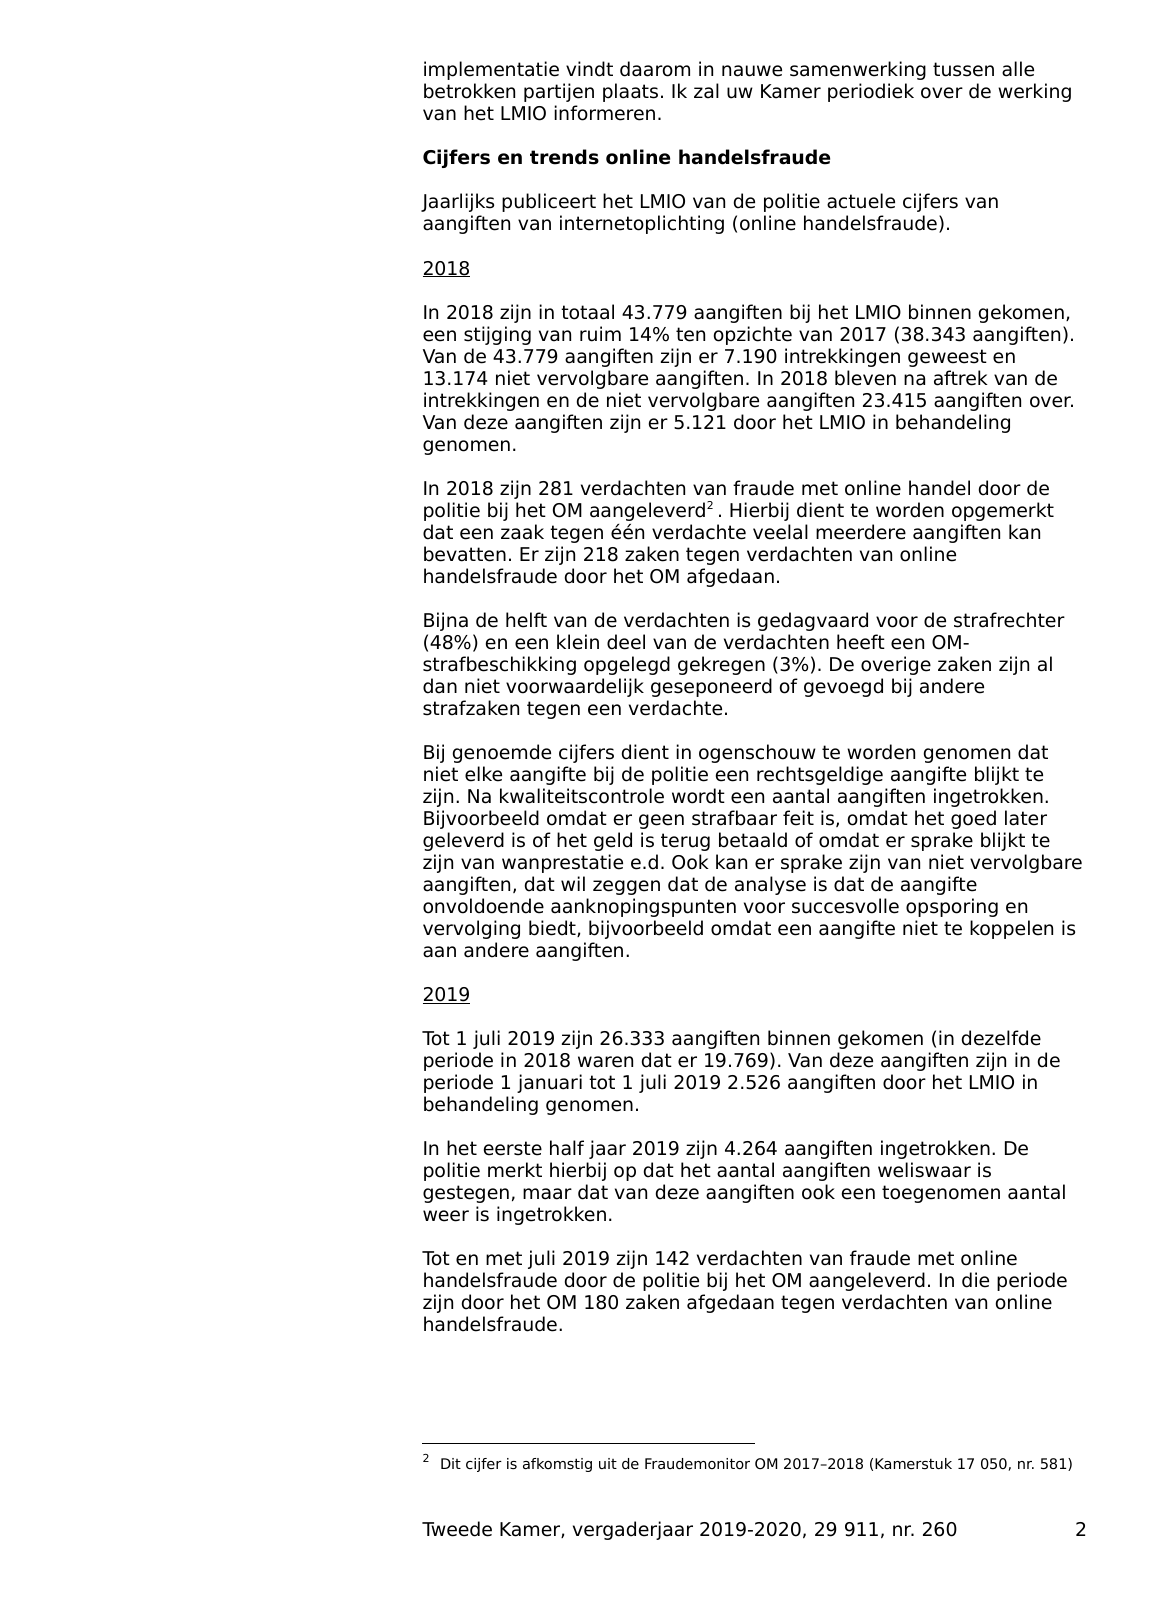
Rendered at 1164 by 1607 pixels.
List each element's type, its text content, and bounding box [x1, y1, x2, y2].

text Dit cijfer is afkomstig uit de Fraudemonitor OM 2017–2018 (Kamerstuk 17 050, nr. 581) [422, 1452, 1087, 1474]
text Jaarlijks publiceert het LMIO van de politie actuele cijfers van aangiften van internetoplichting (online handelsfraude). [422, 191, 1087, 235]
text Bij genoemde cijfers dient in ogenschouw te worden genomen dat niet elke aangifte bij de politie een rechtsgeldige aangifte blijkt te zijn. Na kwaliteitscontrole wordt een aantal aangiften ingetrokken. Bijvoorbeeld omdat er geen strafbaar feit is, omdat het goed later geleverd is of het geld is terug betaald of omdat er sprake blijkt te zijn van wanprestatie e.d. Ook kan er sprake zijn van niet vervolgbare aangiften, dat wil zeggen dat de analyse is dat de aangifte onvoldoende aanknopingspunten voor succesvolle opsporing en vervolging biedt, bijvoorbeeld omdat een aangifte niet te koppelen is aan andere aangiften. [422, 742, 1087, 962]
text Tot 1 juli 2019 zijn 26.333 aangiften binnen gekomen (in dezelfde periode in 2018 waren dat er 19.769). Van deze aangiften zijn in de periode 1 januari tot 1 juli 2019 2.526 aangiften door het LMIO in behandeling genomen. [422, 1028, 1087, 1116]
subtitle Cijfers en trends online handelsfraude [422, 147, 1087, 169]
text In het eerste half jaar 2019 zijn 4.264 aangiften ingetrokken. De politie merkt hierbij op dat het aantal aangiften weliswaar is gestegen, maar dat van deze aangiften ook een toegenomen aantal weer is ingetrokken. [422, 1138, 1087, 1226]
text implementatie vindt daarom in nauwe samenwerking tussen alle betrokken partijen plaats. Ik zal uw Kamer periodiek over de werking van het LMIO informeren. [422, 59, 1087, 125]
text Bijna de helft van de verdachten is gedagvaard voor de strafrechter (48%) en een klein deel van de verdachten heeft een OM-strafbeschikking opgelegd gekregen (3%). De overige zaken zijn al dan niet voorwaardelijk geseponeerd of gevoegd bij andere strafzaken tegen een verdachte. [422, 610, 1087, 720]
text Tot en met juli 2019 zijn 142 verdachten van fraude met online handelsfraude door de politie bij het OM aangeleverd. In die periode zijn door het OM 180 zaken afgedaan tegen verdachten van online handelsfraude. [422, 1248, 1087, 1336]
text In 2018 zijn 281 verdachten van fraude met online handel door de politie bij het OM aangeleverd. Hierbij dient te worden opgemerkt dat een zaak tegen één verdachte veelal meerdere aangiften kan bevatten. Er zijn 218 zaken tegen verdachten van online handelsfraude door het OM afgedaan. [422, 478, 1087, 588]
subtitle 2018 [422, 257, 1087, 279]
subtitle 2019 [422, 984, 1087, 1006]
text In 2018 zijn in totaal 43.779 aangiften bij het LMIO binnen gekomen, een stijging van ruim 14% ten opzichte van 2017 (38.343 aangiften). Van de 43.779 aangiften zijn er 7.190 intrekkingen geweest en 13.174 niet vervolgbare aangiften. In 2018 bleven na aftrek van de intrekkingen en de niet vervolgbare aangiften 23.415 aangiften over. Van deze aangiften zijn er 5.121 door het LMIO in behandeling genomen. [422, 302, 1087, 456]
